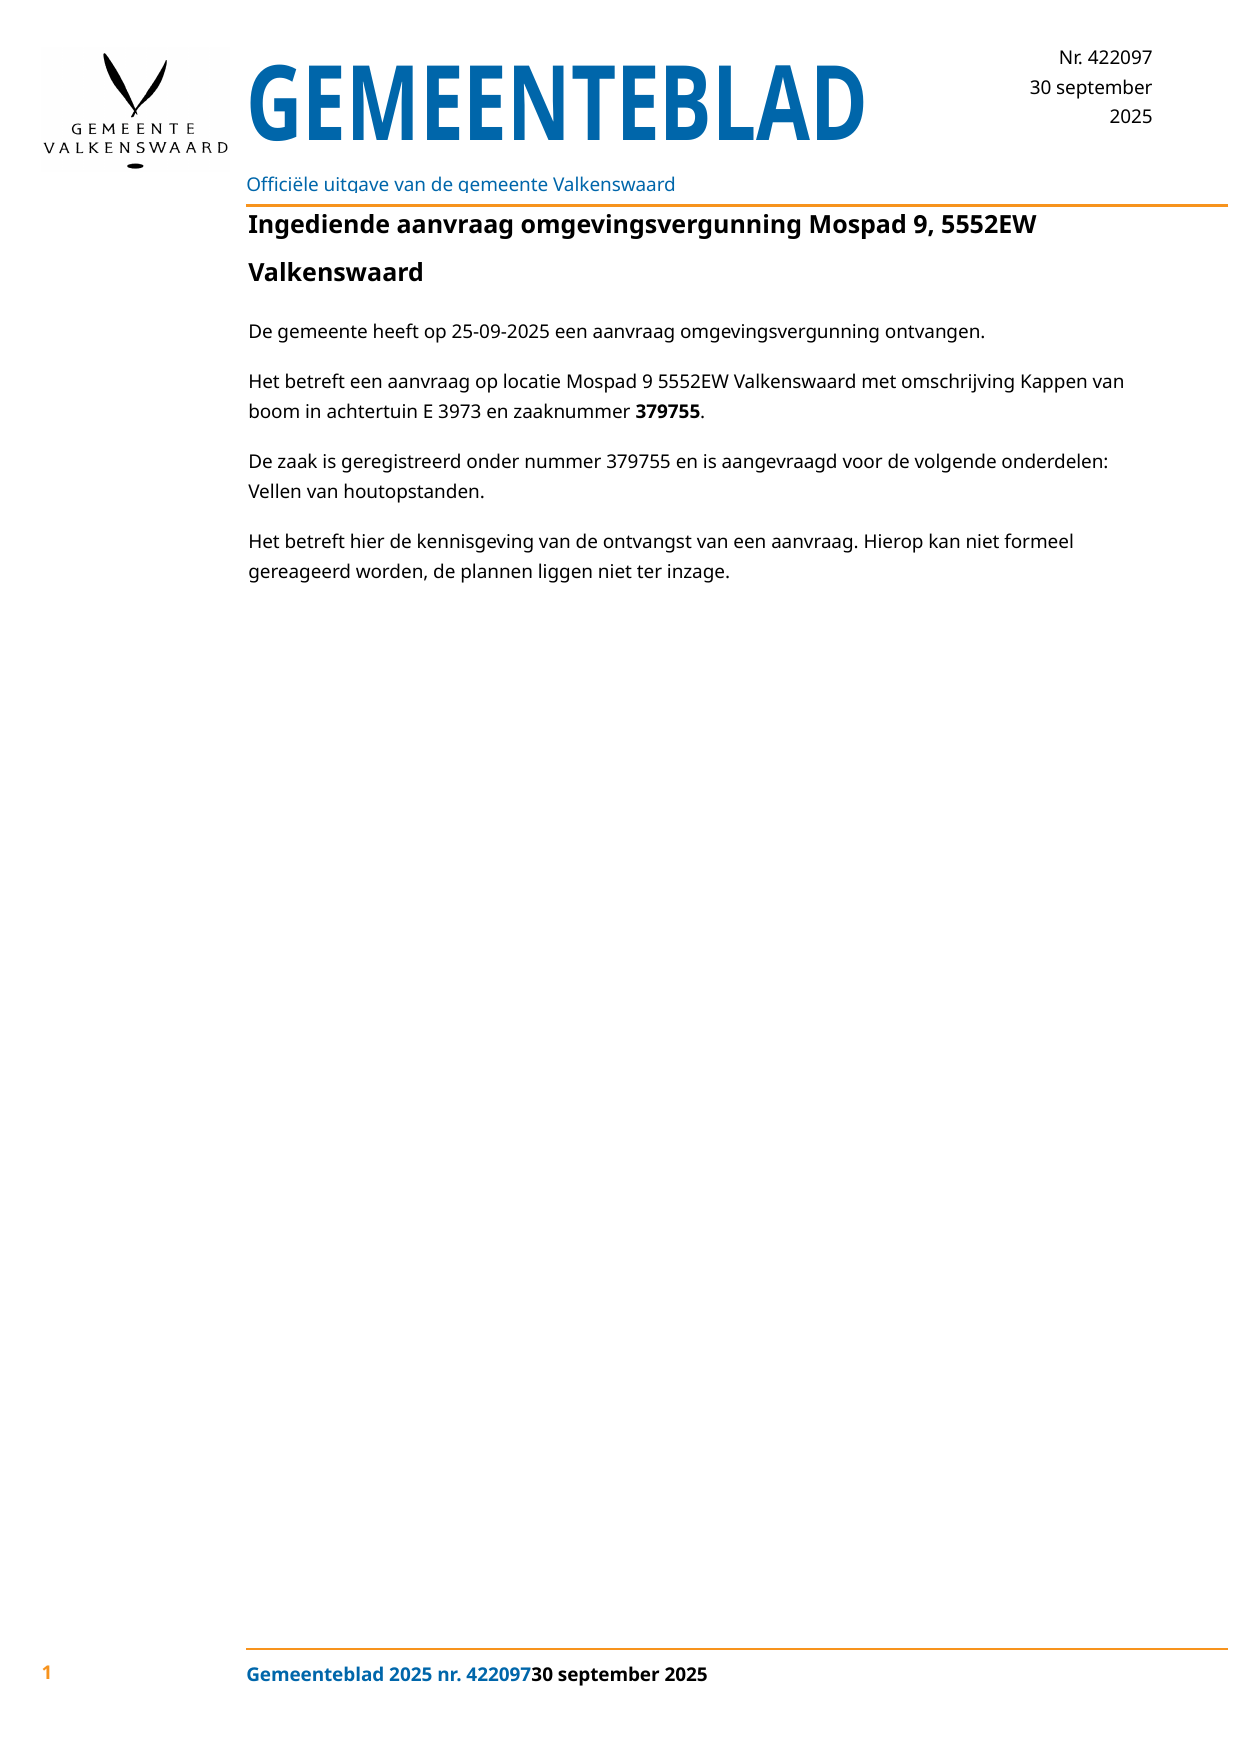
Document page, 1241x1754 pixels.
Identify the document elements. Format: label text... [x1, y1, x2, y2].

text Ingediende aanvraag omgevingsvergunning Mospad 9, 5552EW Valkenswaard [248, 207, 1152, 288]
picture [41, 47, 231, 172]
text Het betreft een aanvraag op locatie Mospad 9 5552EW Valkenswaard met omschrijving Kappen van boom in achtertuin E 3973 en zaaknummer 379755. [248, 368, 1152, 424]
text De gemeente heeft op 25-09-2025 een aanvraag omgevingsvergunning ontvangen. [248, 318, 1152, 344]
text Het betreft hier de kennisgeving van de ontvangst van een aanvraag. Hierop kan niet formeel gereageerd worden, de plannen liggen niet ter inzage. [248, 528, 1152, 584]
text De zaak is geregistreerd onder nummer 379755 en is aangevraagd voor de volgende onderdelen: Vellen van houtopstanden. [248, 448, 1152, 504]
